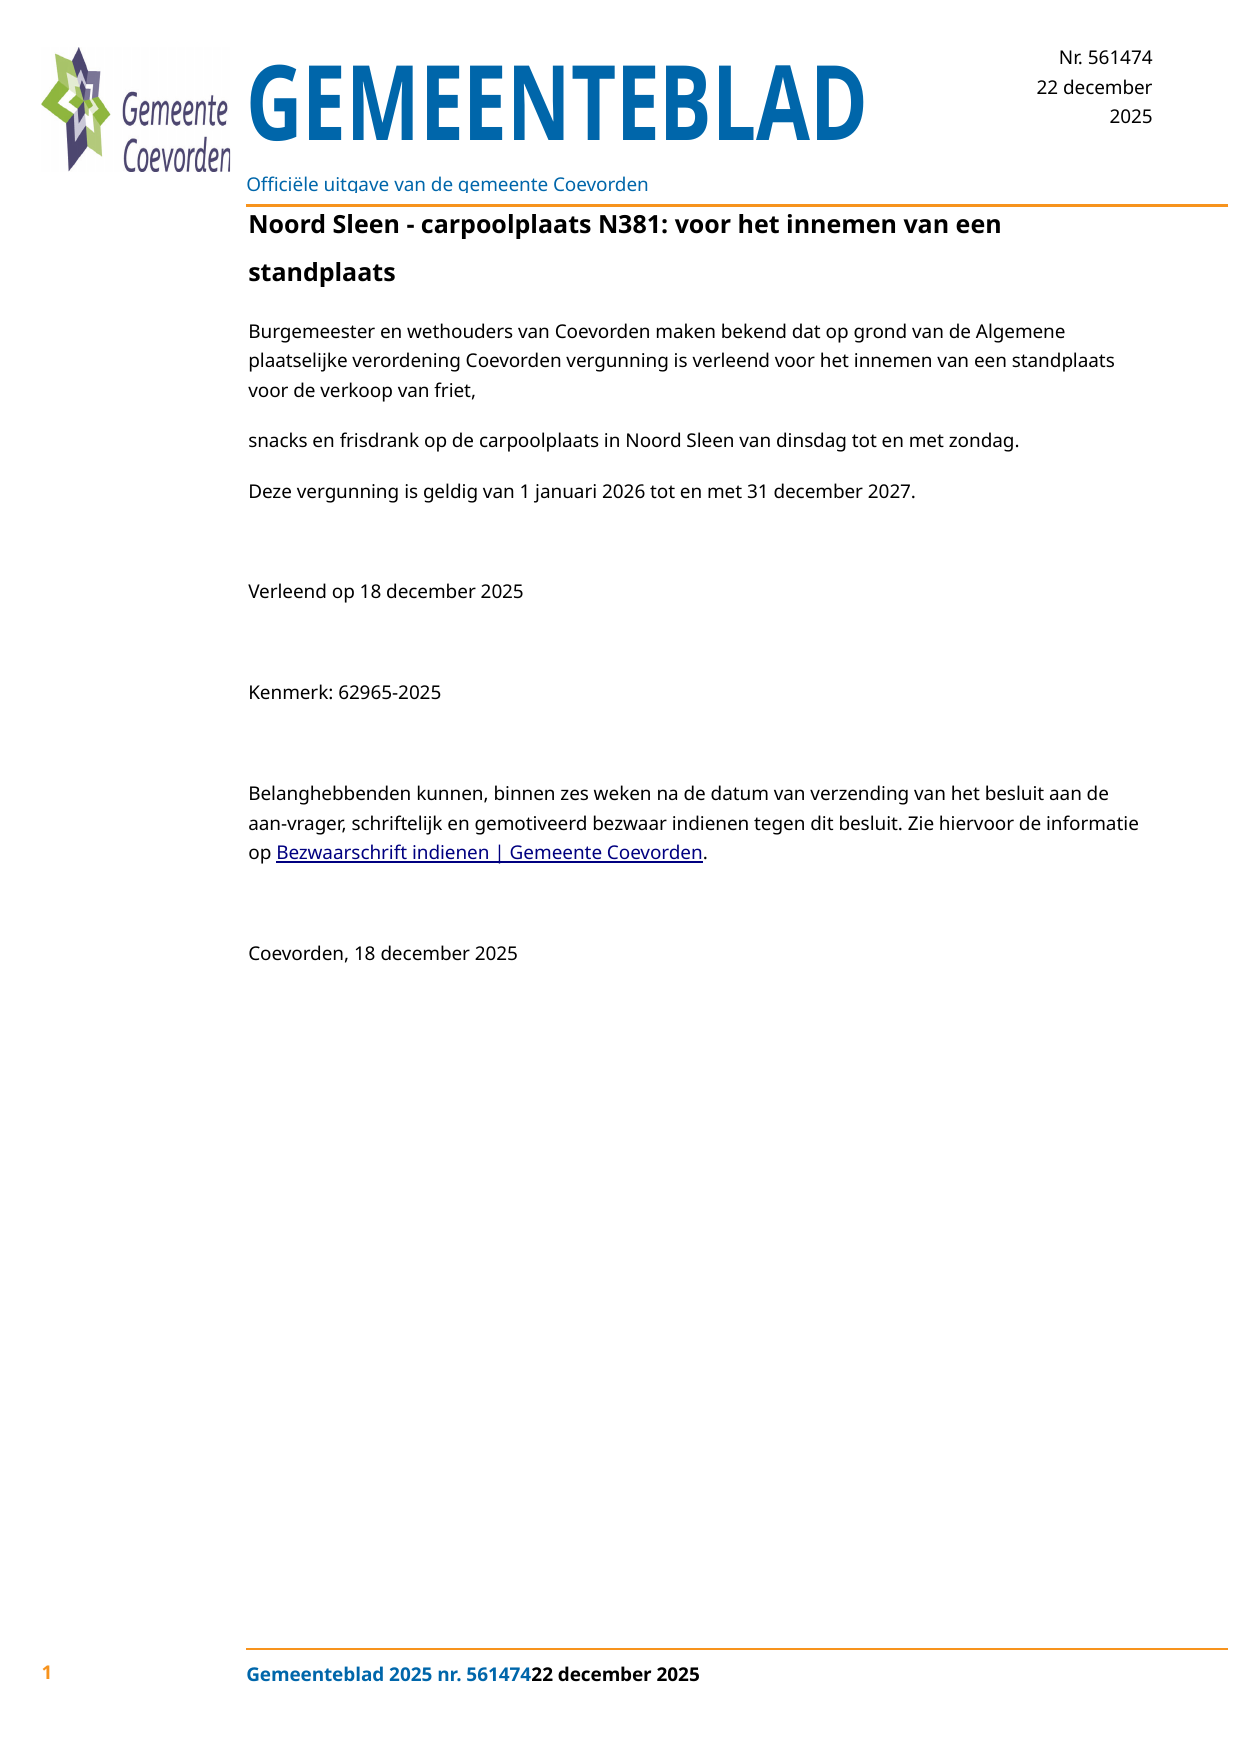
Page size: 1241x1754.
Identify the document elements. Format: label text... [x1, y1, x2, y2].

text Deze vergunning is geldig van 1 januari 2026 tot en met 31 december 2027. [248, 478, 1152, 504]
text Burgemeester en wethouders van Coevorden maken bekend dat op grond van de Algemene plaatselijke verordening Coevorden vergunning is verleend voor het innemen van een standplaats voor de verkoop van friet, [248, 318, 1152, 403]
text Verleend op 18 december 2025 [248, 579, 1152, 604]
picture [41, 47, 231, 172]
text Belanghebbenden kunnen, binnen zes weken na de datum van verzending van het besluit aan de aan-vrager, schriftelijk en gemotiveerd bezwaar indienen tegen dit besluit. Zie hiervoor de informatie op Bezwaarschrift indienen | Gemeente Coevorden. [248, 780, 1152, 865]
text Kenmerk: 62965-2025 [248, 679, 1152, 705]
text snacks en frisdrank op de carpoolplaats in Noord Sleen van dinsdag tot en met zondag. [248, 427, 1152, 453]
text Coevorden, 18 december 2025 [248, 940, 1152, 966]
text Noord Sleen - carpoolplaats N381: voor het innemen van een standplaats [248, 207, 1152, 288]
